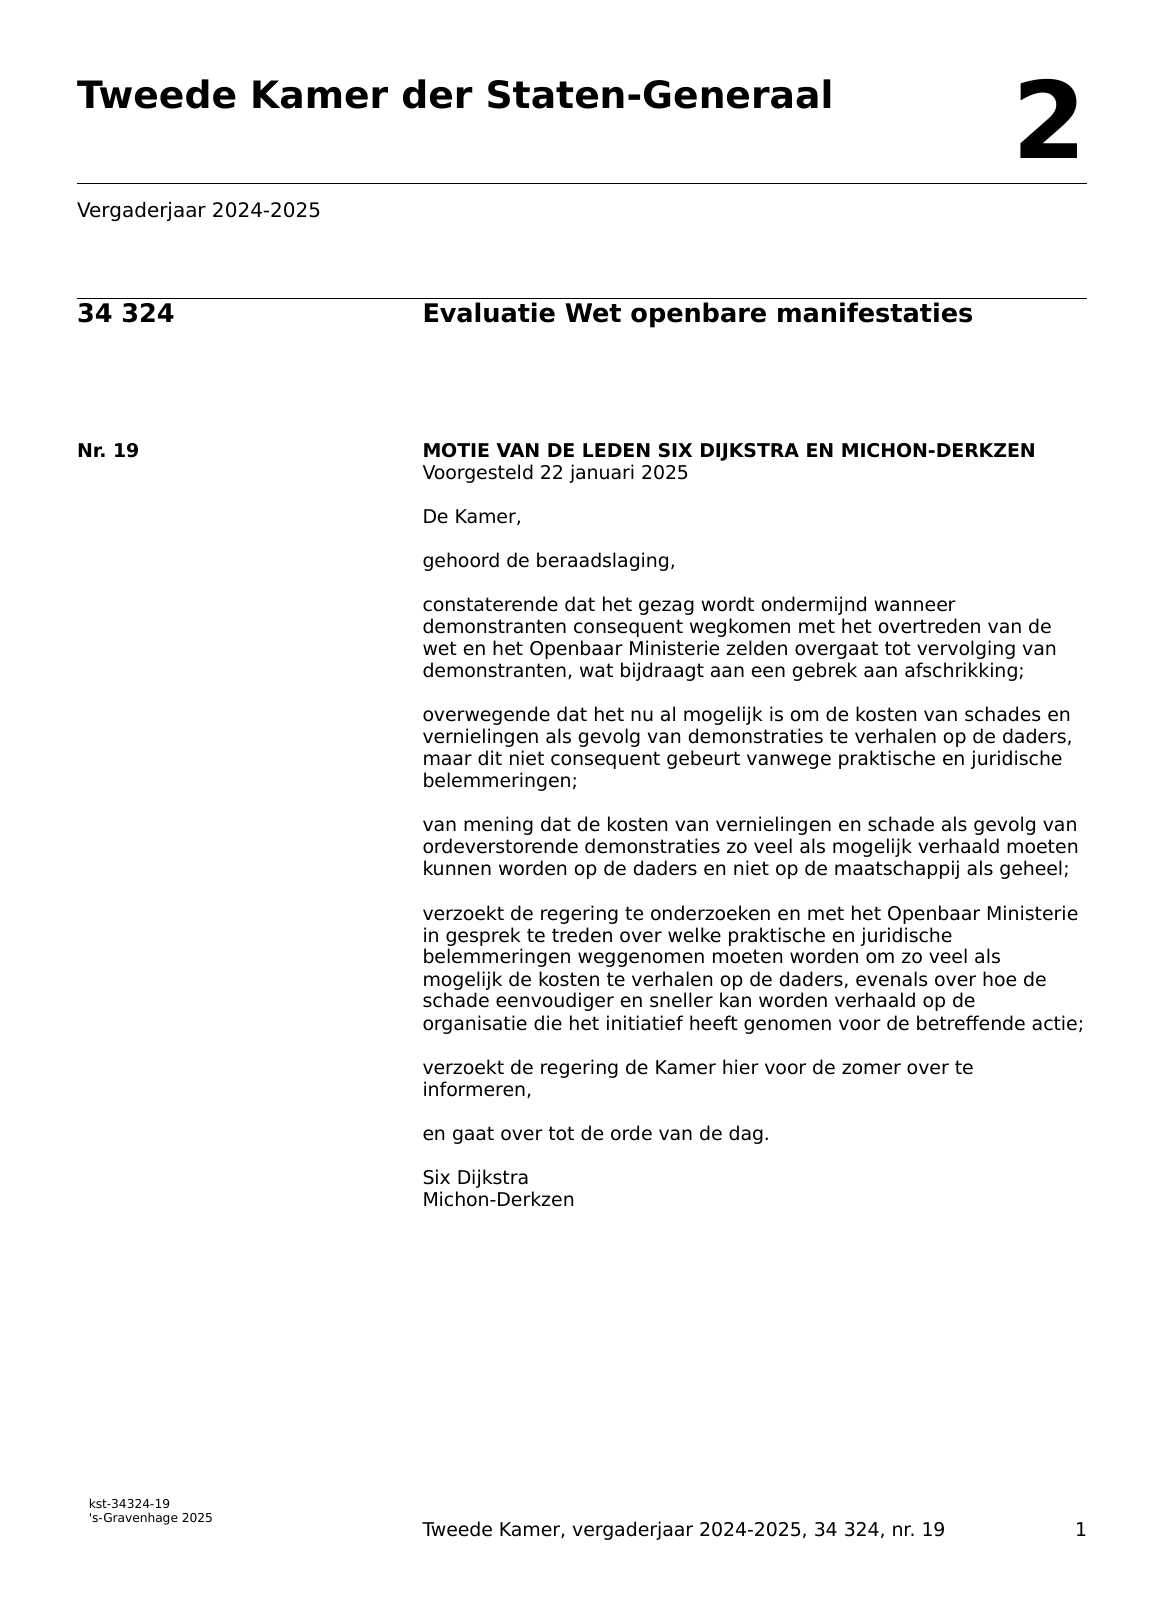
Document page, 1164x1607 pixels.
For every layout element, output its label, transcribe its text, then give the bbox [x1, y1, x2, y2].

text De Kamer, [422, 506, 1087, 528]
text Michon-Derkzen [422, 1189, 1087, 1211]
text verzoekt de regering te onderzoeken en met het Openbaar Ministerie in gesprek te treden over welke praktische en juridische belemmeringen weggenomen moeten worden om zo veel als mogelijk de kosten te verhalen op de daders, evenals over hoe de schade eenvoudiger en sneller kan worden verhaald op de organisatie die het initiatief heeft genomen voor de betreffende actie; [422, 902, 1087, 1034]
table_header 2 [886, 59, 1087, 183]
text constaterende dat het gezag wordt ondermijnd wanneer demonstranten consequent wegkomen met het overtreden van de wet en het Openbaar Ministerie zelden overgaat tot vervolging van demonstranten, wat bijdraagt aan een gebrek aan afschrikking; [422, 594, 1087, 682]
subtitle 34 324 Evaluatie Wet openbare manifestaties [77, 299, 1087, 329]
text 's-Gravenhage 2025 [88, 1511, 323, 1525]
subtitle Nr. 19 MOTIE VAN DE LEDEN SIX DIJKSTRA EN MICHON-DERKZEN [77, 440, 1087, 462]
table_cell Vergaderjaar 2024-2025 [77, 184, 1087, 298]
table_header Tweede Kamer der Staten-Generaal [77, 59, 886, 183]
text overwegende dat het nu al mogelijk is om de kosten van schades en vernielingen als gevolg van demonstraties te verhalen op de daders, maar dit niet consequent gebeurt vanwege praktische en juridische belemmeringen; [422, 704, 1087, 792]
text gehoord de beraadslaging, [422, 550, 1087, 572]
text Six Dijkstra [422, 1167, 1087, 1189]
text van mening dat de kosten van vernielingen en schade als gevolg van ordeverstorende demonstraties zo veel als mogelijk verhaald moeten kunnen worden op de daders en niet op de maatschappij als geheel; [422, 814, 1087, 880]
text verzoekt de regering de Kamer hier voor de zomer over te informeren, [422, 1057, 1087, 1101]
text Voorgesteld 22 januari 2025 [422, 462, 1087, 484]
text kst-34324-19 [88, 1497, 323, 1511]
text en gaat over tot de orde van de dag. [422, 1123, 1087, 1145]
